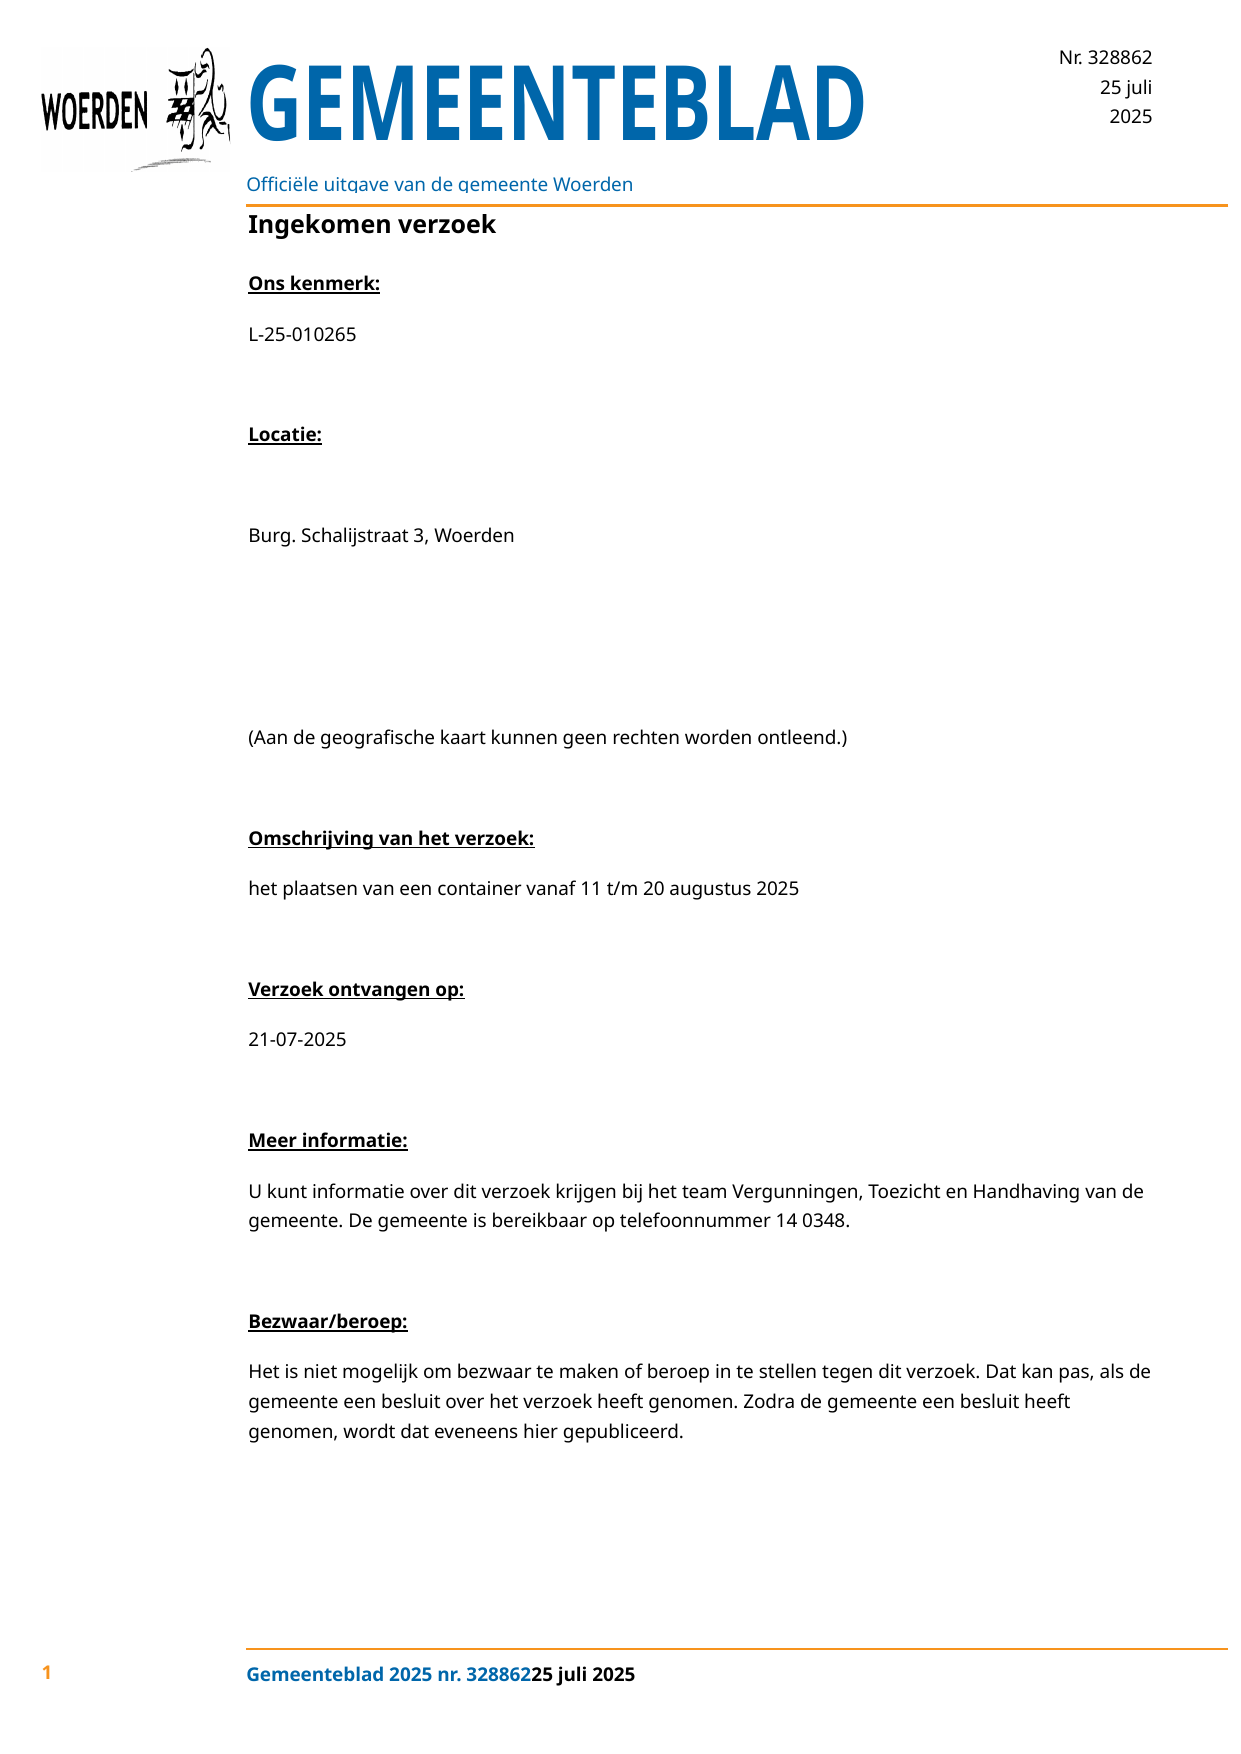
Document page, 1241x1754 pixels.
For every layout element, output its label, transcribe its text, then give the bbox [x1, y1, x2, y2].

picture [41, 47, 231, 172]
text Ons kenmerk: [248, 270, 1152, 296]
text Het is niet mogelijk om bezwaar te maken of beroep in te stellen tegen dit verzoek. Dat kan pas, als de gemeente een besluit over het verzoek heeft genomen. Zodra de gemeente een besluit heeft genomen, wordt dat eveneens hier gepubliceerd. [248, 1359, 1152, 1443]
text Omschrijving van het verzoek: [248, 825, 1152, 851]
text U kunt informatie over dit verzoek krijgen bij het team Vergunningen, Toezicht en Handhaving van de gemeente. De gemeente is bereikbaar op telefoonnummer 14 0348. [248, 1178, 1152, 1233]
text L-25-010265 [248, 321, 1152, 346]
text 21-07-2025 [248, 1027, 1152, 1052]
text Meer informatie: [248, 1127, 1152, 1153]
text Burg. Schalijstraat 3, Woerden [248, 522, 1152, 548]
text Bezwaar/beroep: [248, 1308, 1152, 1334]
text Ingekomen verzoek [248, 207, 1152, 241]
text (Aan de geografische kaart kunnen geen rechten worden ontleend.) [248, 724, 1152, 750]
text Verzoek ontvangen op: [248, 976, 1152, 1002]
text Locatie: [248, 422, 1152, 447]
text het plaatsen van een container vanaf 11 t/m 20 augustus 2025 [248, 875, 1152, 901]
